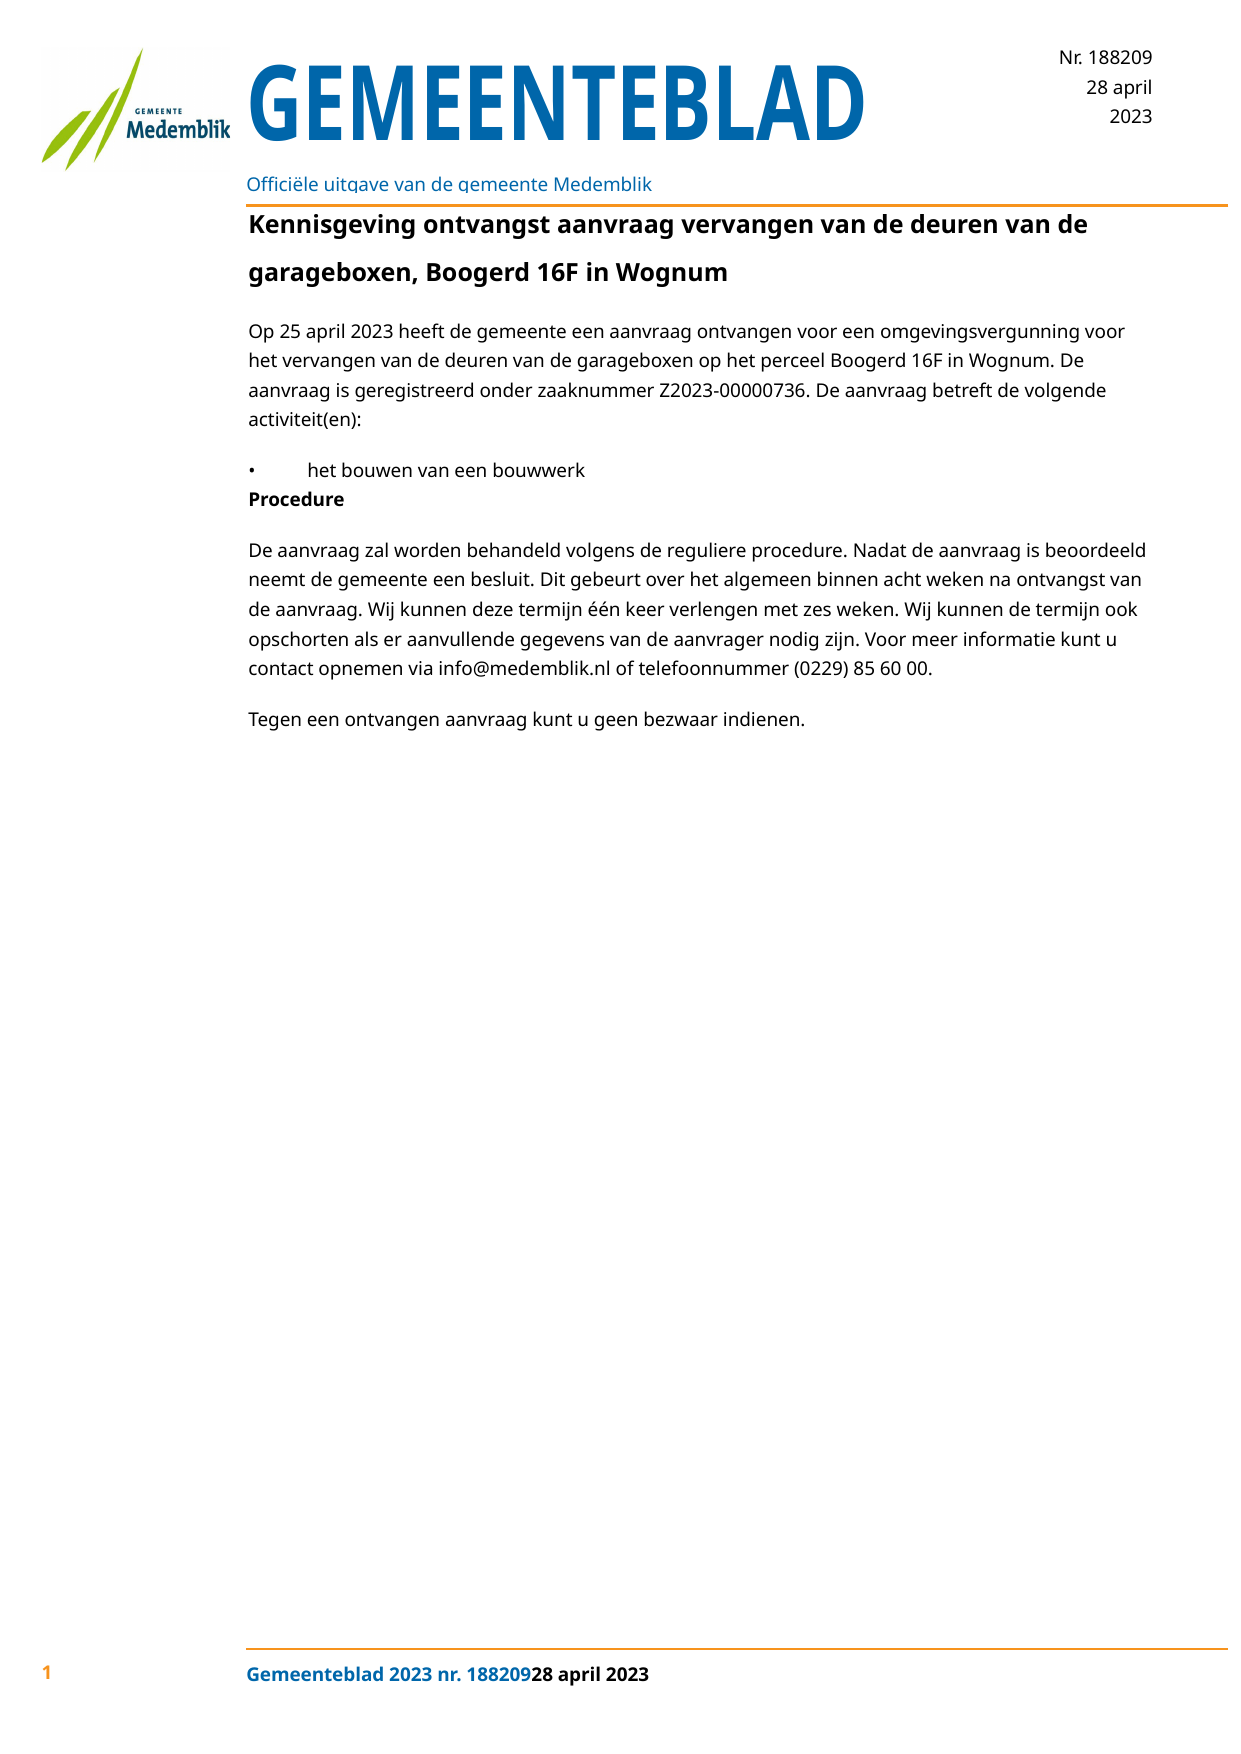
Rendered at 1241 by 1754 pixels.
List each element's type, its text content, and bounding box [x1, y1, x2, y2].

picture [41, 47, 231, 172]
text Kennisgeving ontvangst aanvraag vervangen van de deuren van de garageboxen, Boogerd 16F in Wognum [248, 207, 1152, 288]
text Procedure [248, 487, 1152, 512]
text Tegen een ontvangen aanvraag kunt u geen bezwaar indienen. [248, 706, 1152, 732]
text Op 25 april 2023 heeft de gemeente een aanvraag ontvangen voor een omgevingsvergunning voor het vervangen van de deuren van de garageboxen op het perceel Boogerd 16F in Wognum. De aanvraag is geregistreerd onder zaaknummer Z2023-00000736. De aanvraag betreft de volgende activiteit(en): [248, 318, 1152, 432]
list het bouwen van een bouwwerk [248, 457, 1152, 483]
text De aanvraag zal worden behandeld volgens de reguliere procedure. Nadat de aanvraag is beoordeeld neemt de gemeente een besluit. Dit gebeurt over het algemeen binnen acht weken na ontvangst van de aanvraag. Wij kunnen deze termijn één keer verlengen met zes weken. Wij kunnen de termijn ook opschorten als er aanvullende gegevens van de aanvrager nodig zijn. Voor meer informatie kunt u contact opnemen via info@medemblik.nl of telefoonnummer (0229) 85 60 00. [248, 537, 1152, 681]
